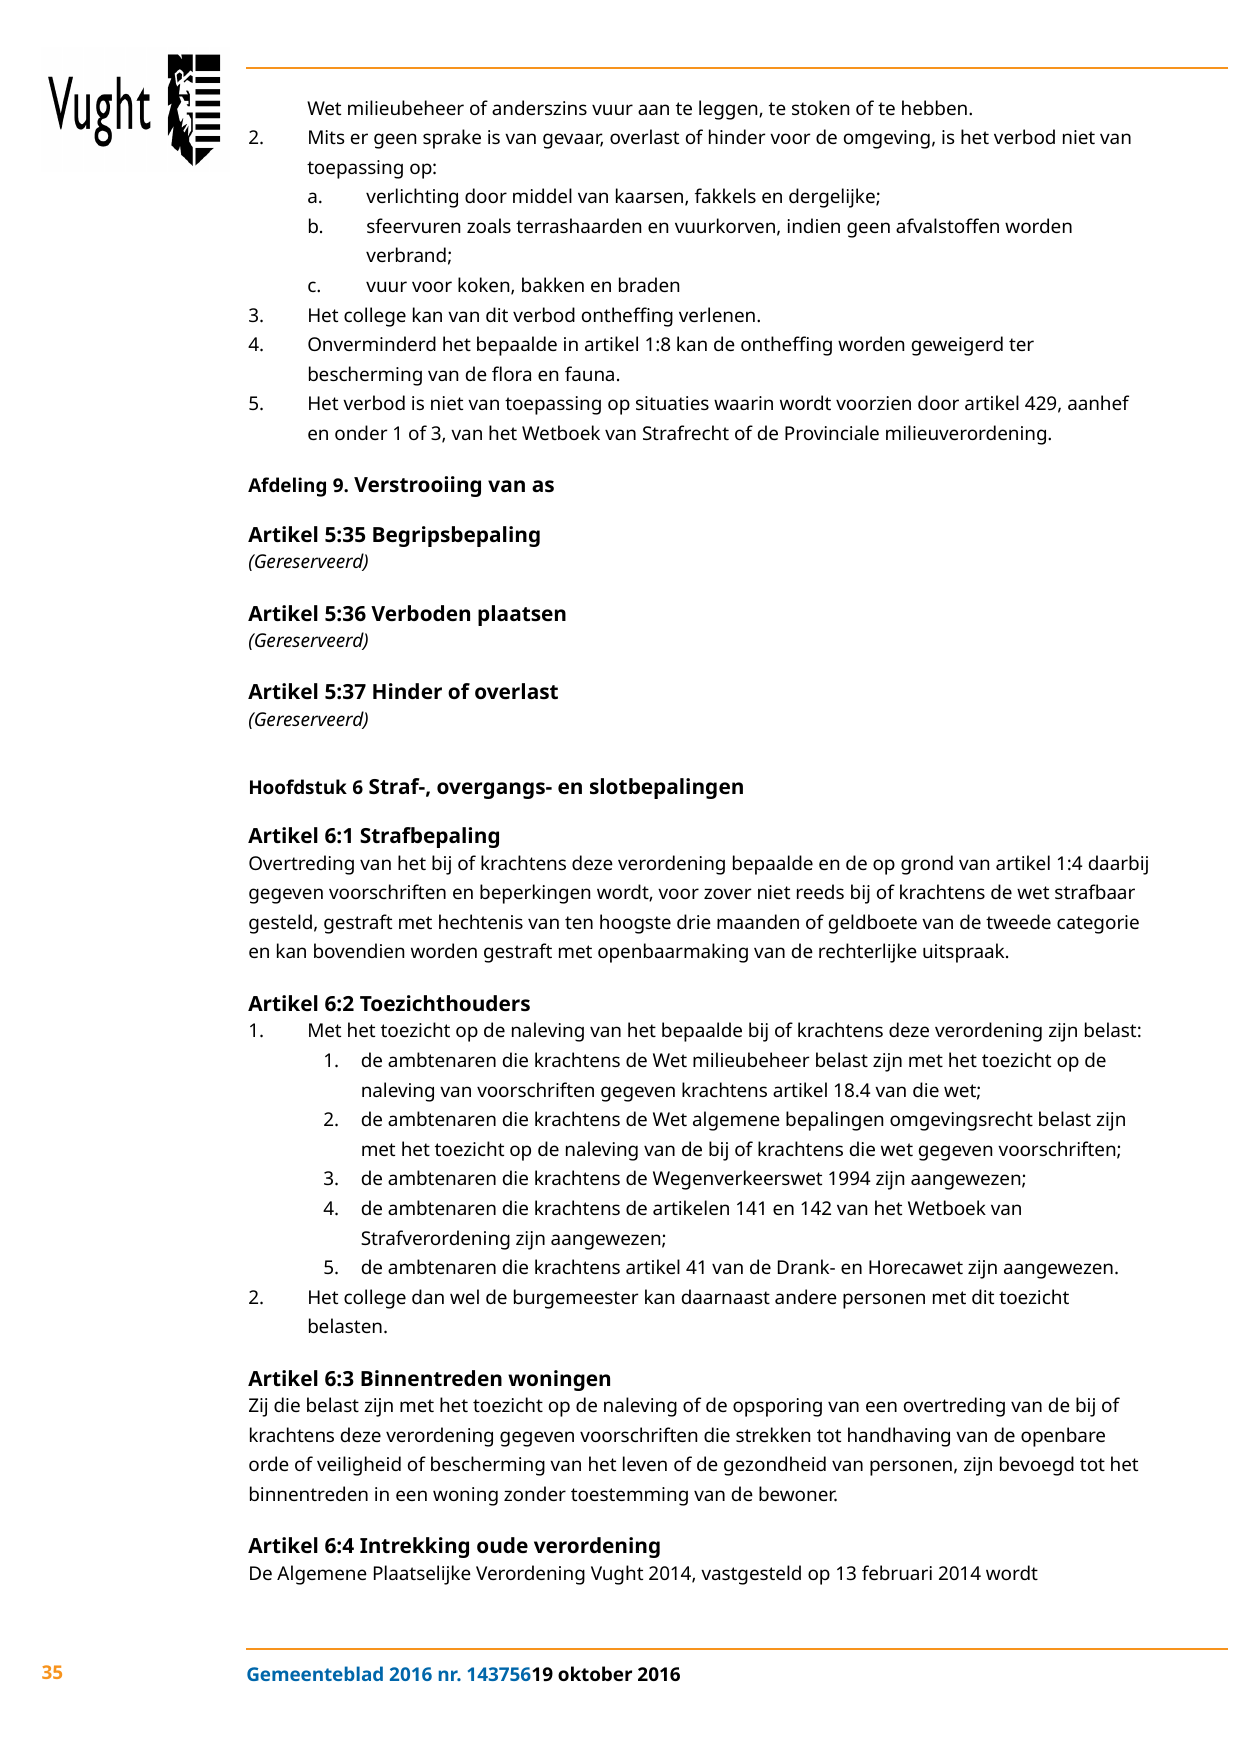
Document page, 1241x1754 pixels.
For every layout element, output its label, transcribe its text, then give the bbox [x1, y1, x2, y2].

text (Gereserveerd) [248, 627, 1152, 653]
list de ambtenaren die krachtens de Wet milieubeheer belast zijn met het toezicht op de naleving van voorschriften gegeven krachtens artikel 18.4 van die wet; [323, 1047, 1152, 1102]
text Artikel 5:37 Hinder of overlast [248, 677, 1152, 706]
list Onverminderd het bepaalde in artikel 1:8 kan de ontheffing worden geweigerd ter bescherming van de flora en fauna. [248, 331, 1152, 387]
text Artikel 6:1 Strafbepaling [248, 822, 1152, 850]
list Mits er geen sprake is van gevaar, overlast of hinder voor de omgeving, is het verbod niet van toepassing op: [248, 124, 1152, 180]
list Met het toezicht op de naleving van het bepaalde bij of krachtens deze verordening zijn belast: [248, 1018, 1152, 1043]
text Afdeling 9. Verstrooiing van as [248, 471, 1152, 499]
text Artikel 5:36 Verboden plaatsen [248, 599, 1152, 627]
picture [41, 47, 231, 172]
text Hoofdstuk 6 Straf-, overgangs- en slotbepalingen [248, 772, 1152, 801]
text Artikel 6:4 Intrekking oude verordening [248, 1531, 1152, 1560]
list de ambtenaren die krachtens de artikelen 141 en 142 van het Wetboek van Strafverordening zijn aangewezen; [323, 1195, 1152, 1250]
text Artikel 6:3 Binnentreden woningen [248, 1364, 1152, 1392]
list de ambtenaren die krachtens artikel 41 van de Drank- en Horecawet zijn aangewezen. [323, 1254, 1152, 1280]
list Het college dan wel de burgemeester kan daarnaast andere personen met dit toezicht belasten. [248, 1284, 1152, 1339]
list vuur voor koken, bakken en braden [307, 272, 1152, 298]
list de ambtenaren die krachtens de Wegenverkeerswet 1994 zijn aangewezen; [323, 1166, 1152, 1191]
text Artikel 5:35 Begripsbepaling [248, 520, 1152, 548]
list Wet milieubeheer of anderszins vuur aan te leggen, te stoken of te hebben. [248, 95, 1152, 121]
text De Algemene Plaatselijke Verordening Vught 2014, vastgesteld op 13 februari 2014 wordt [248, 1560, 1152, 1586]
list verlichting door middel van kaarsen, fakkels en dergelijke; [307, 183, 1152, 209]
text Zij die belast zijn met het toezicht op de naleving of de opsporing van een overtreding van de bij of krachtens deze verordening gegeven voorschriften die strekken tot handhaving van de openbare orde of veiligheid of bescherming van het leven of de gezondheid van personen, zijn bevoegd tot het binnentreden in een woning zonder toestemming van de bewoner. [248, 1392, 1152, 1507]
list Het college kan van dit verbod ontheffing verlenen. [248, 302, 1152, 328]
text Overtreding van het bij of krachtens deze verordening bepaalde en de op grond van artikel 1:4 daarbij gegeven voorschriften en beperkingen wordt, voor zover niet reeds bij of krachtens de wet strafbaar gesteld, gestraft met hechtenis van ten hoogste drie maanden of geldboete van de tweede categorie en kan bovendien worden gestraft met openbaarmaking van de rechterlijke uitspraak. [248, 850, 1152, 964]
list sfeervuren zoals terrashaarden en vuurkorven, indien geen afvalstoffen worden verbrand; [307, 213, 1152, 268]
text (Gereserveerd) [248, 548, 1152, 574]
text (Gereserveerd) [248, 706, 1152, 732]
list de ambtenaren die krachtens de Wet algemene bepalingen omgevingsrecht belast zijn met het toezicht op de naleving van de bij of krachtens die wet gegeven voorschriften; [323, 1106, 1152, 1162]
text Artikel 6:2 Toezichthouders [248, 989, 1152, 1018]
list Het verbod is niet van toepassing op situaties waarin wordt voorzien door artikel 429, aanhef en onder 1 of 3, van het Wetboek van Strafrecht of de Provinciale milieuverordening. [248, 391, 1152, 446]
